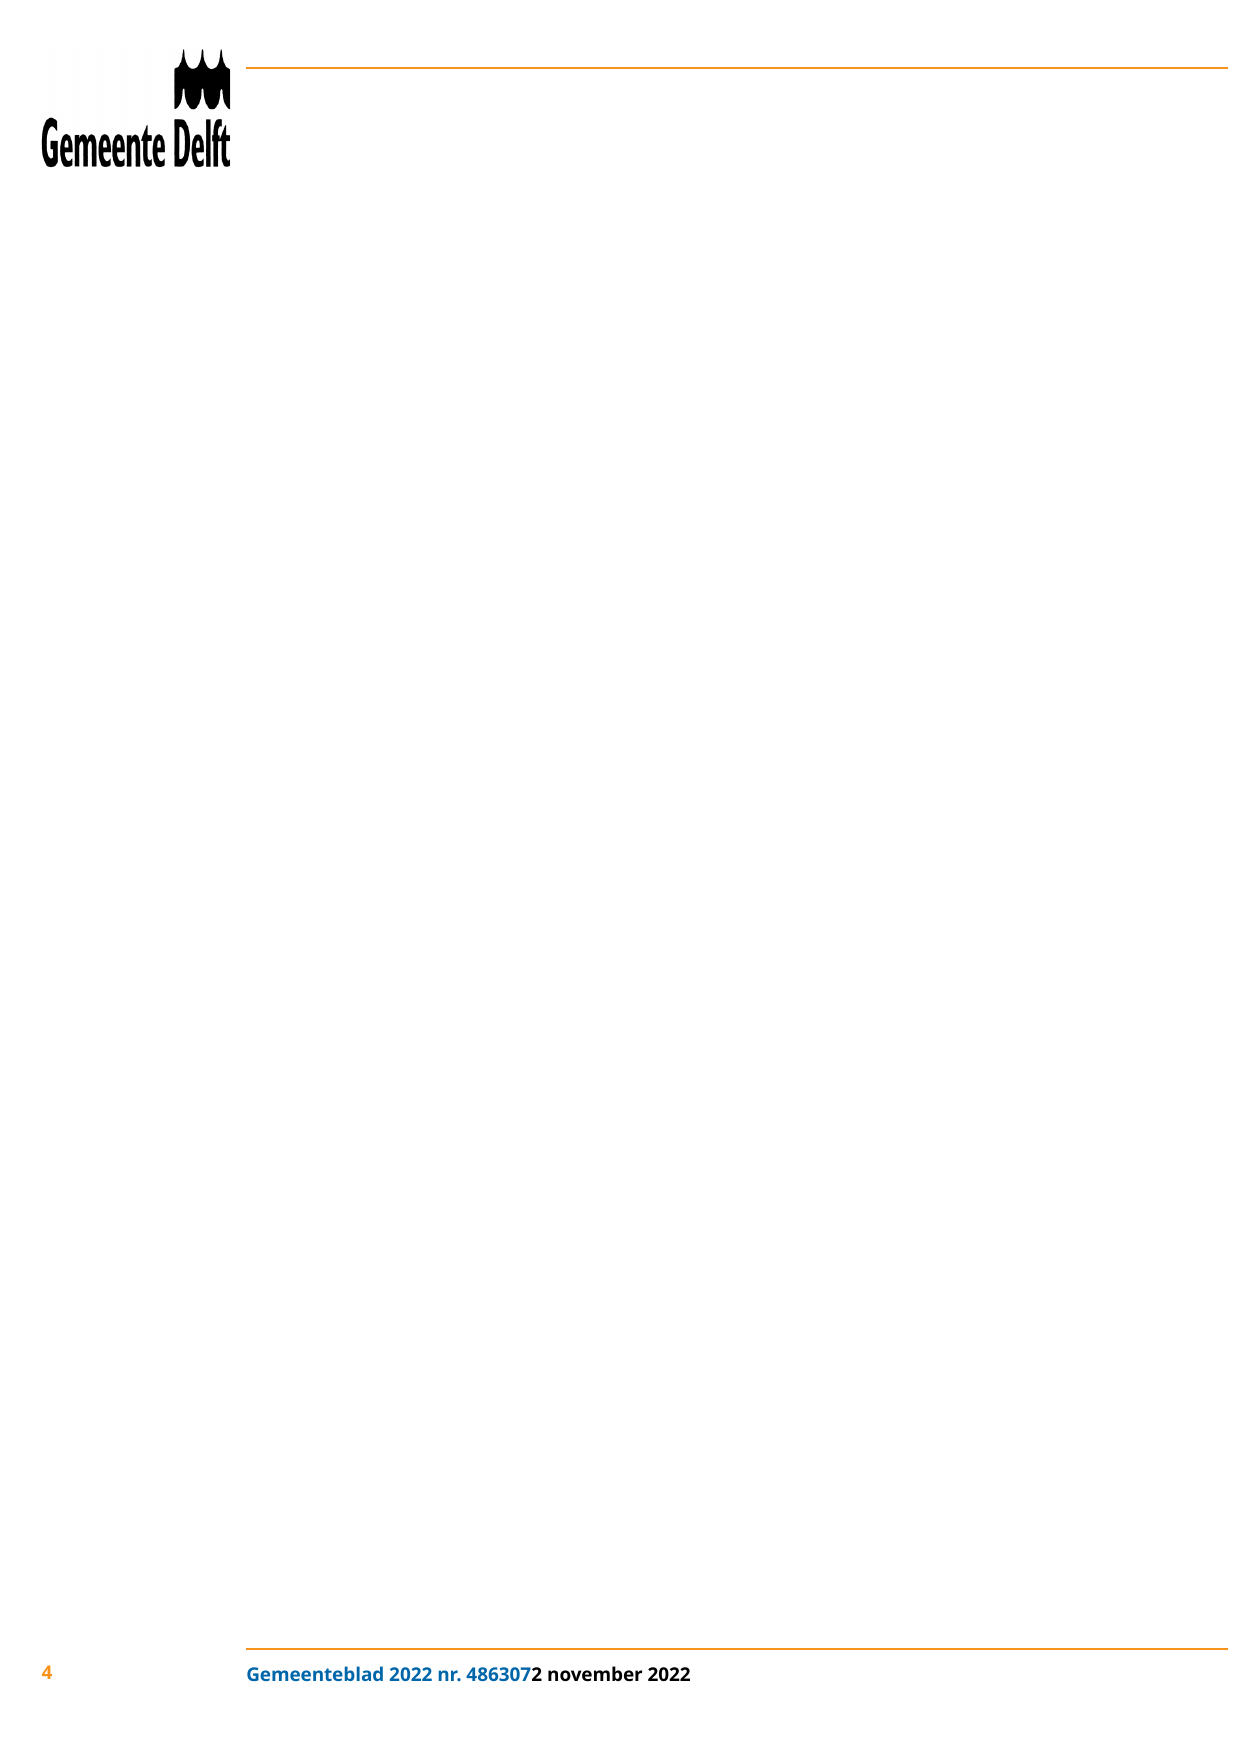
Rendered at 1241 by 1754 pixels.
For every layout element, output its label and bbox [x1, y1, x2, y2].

picture [41, 47, 231, 172]
